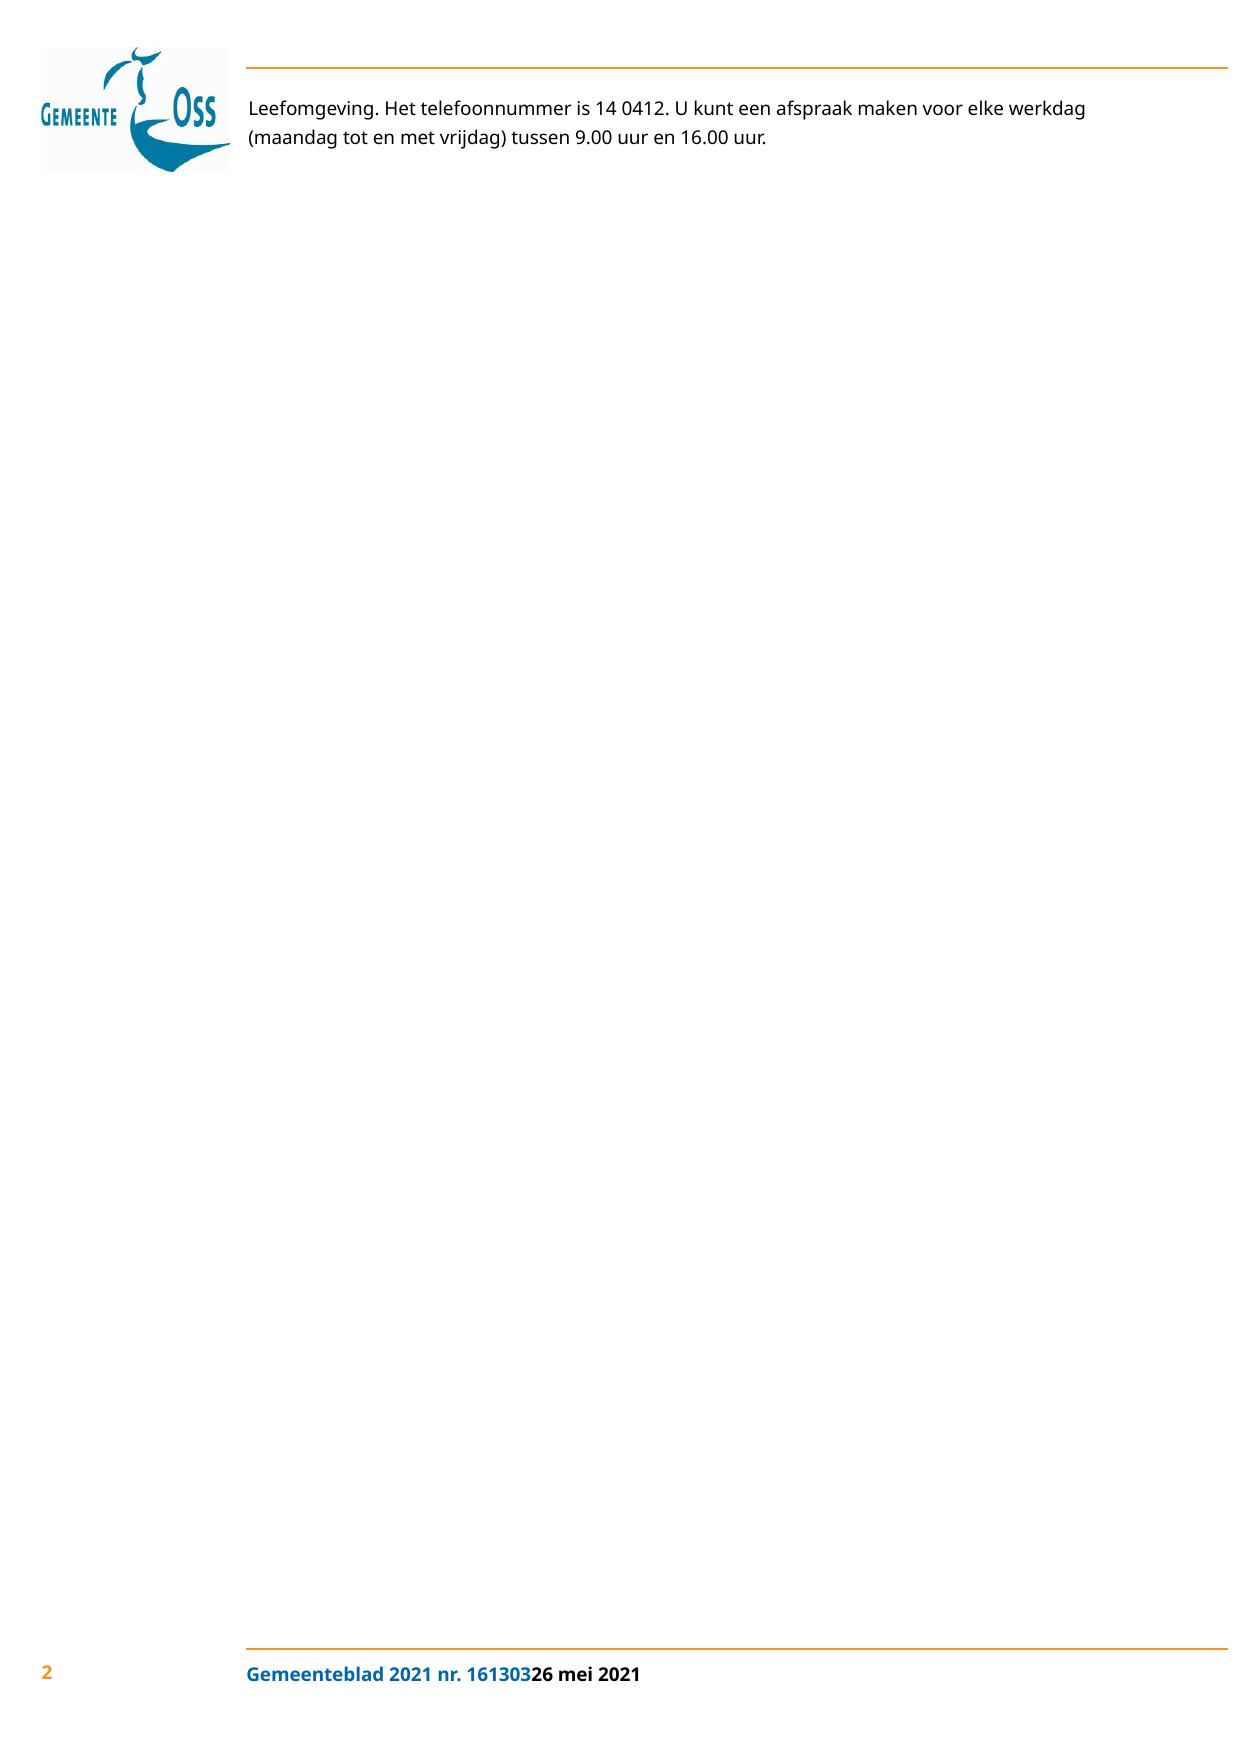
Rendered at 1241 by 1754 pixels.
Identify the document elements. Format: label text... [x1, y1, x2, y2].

picture [41, 47, 231, 172]
text Leefomgeving. Het telefoonnummer is 14 0412. U kunt een afspraak maken voor elke werkdag (maandag tot en met vrijdag) tussen 9.00 uur en 16.00 uur. [248, 95, 1152, 150]
